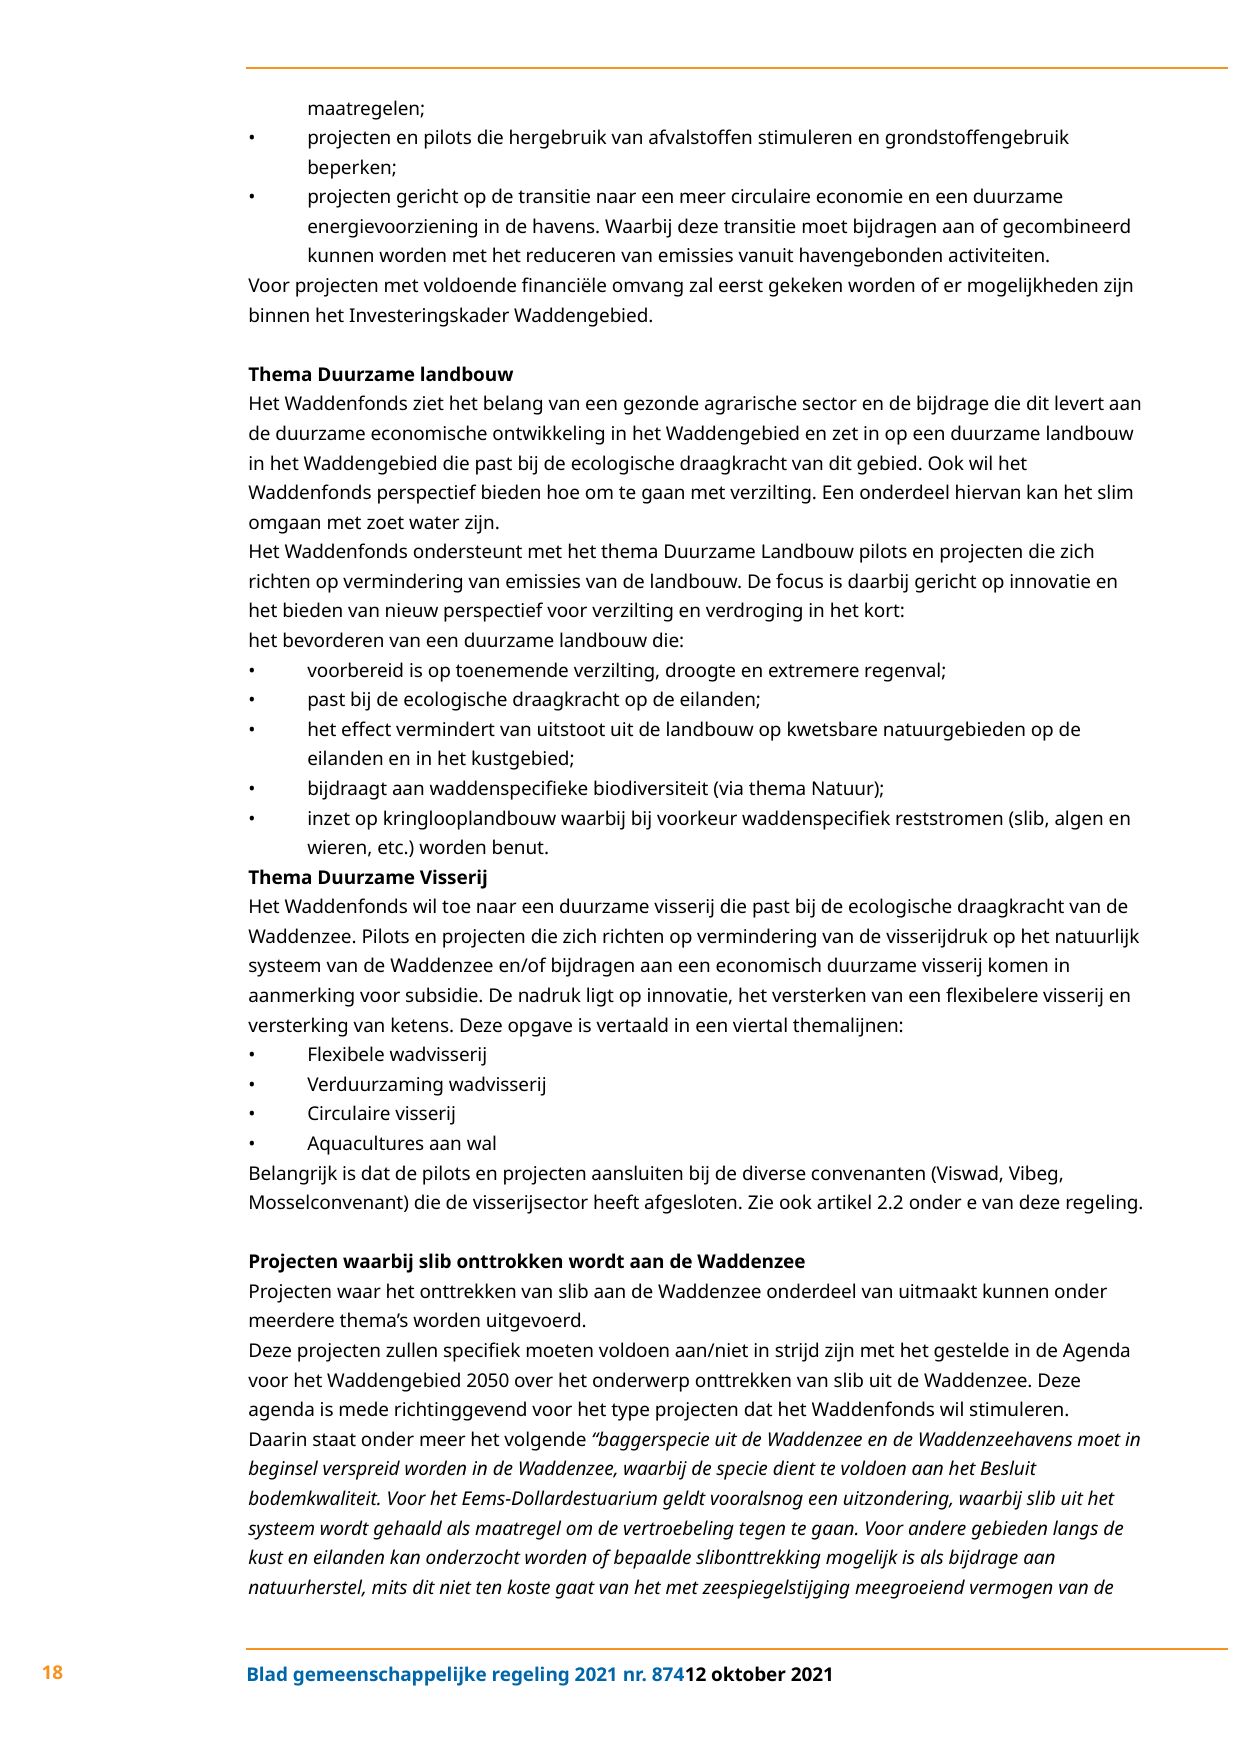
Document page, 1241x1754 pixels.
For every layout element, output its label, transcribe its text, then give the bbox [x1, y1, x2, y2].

text Thema Duurzame Visserij [248, 864, 1152, 890]
text Daarin staat onder meer het volgende “baggerspecie uit de Waddenzee en de Waddenzeehavens moet in beginsel verspreid worden in de Waddenzee, waarbij de specie dient te voldoen aan het Besluit bodemkwaliteit. Voor het Eems-Dollardestuarium geldt vooralsnog een uitzondering, waarbij slib uit het systeem wordt gehaald als maatregel om de vertroebeling tegen te gaan. Voor andere gebieden langs de kust en eilanden kan onderzocht worden of bepaalde slibonttrekking mogelijk is als bijdrage aan natuurherstel, mits dit niet ten koste gaat van het met zeespiegelstijging meegroeiend vermogen van de [248, 1426, 1152, 1600]
list Flexibele wadvisserij [248, 1041, 1152, 1067]
list Circulaire visserij [248, 1101, 1152, 1126]
text Projecten waarbij slib onttrokken wordt aan de Waddenzee [248, 1248, 1152, 1274]
list projecten en pilots die hergebruik van afvalstoffen stimuleren en grondstoffengebruik beperken; [248, 124, 1152, 180]
text het bevorderen van een duurzame landbouw die: [248, 627, 1152, 653]
text Deze projecten zullen specifiek moeten voldoen aan/niet in strijd zijn met het gestelde in de Agenda voor het Waddengebied 2050 over het onderwerp onttrekken van slib uit de Waddenzee. Deze agenda is mede richtinggevend voor het type projecten dat het Waddenfonds wil stimuleren. [248, 1337, 1152, 1422]
list projecten gericht op de transitie naar een meer circulaire economie en een duurzame energievoorziening in de havens. Waarbij deze transitie moet bijdragen aan of gecombineerd kunnen worden met het reduceren van emissies vanuit havengebonden activiteiten. [248, 183, 1152, 268]
text Het Waddenfonds wil toe naar een duurzame visserij die past bij de ecologische draagkracht van de Waddenzee. Pilots en projecten die zich richten op vermindering van de visserijdruk op het natuurlijk systeem van de Waddenzee en/of bijdragen aan een economisch duurzame visserij komen in aanmerking voor subsidie. De nadruk ligt op innovatie, het versterken van een flexibelere visserij en versterking van ketens. Deze opgave is vertaald in een viertal themalijnen: [248, 893, 1152, 1038]
list inzet op kringlooplandbouw waarbij bij voorkeur waddenspecifiek reststromen (slib, algen en wieren, etc.) worden benut. [248, 805, 1152, 860]
text Voor projecten met voldoende financiële omvang zal eerst gekeken worden of er mogelijkheden zijn binnen het Investeringskader Waddengebied. [248, 272, 1152, 328]
list Verduurzaming wadvisserij [248, 1071, 1152, 1097]
text Het Waddenfonds ondersteunt met het thema Duurzame Landbouw pilots en projecten die zich richten op vermindering van emissies van de landbouw. De focus is daarbij gericht op innovatie en het bieden van nieuw perspectief voor verzilting en verdroging in het kort: [248, 538, 1152, 623]
text Het Waddenfonds ziet het belang van een gezonde agrarische sector en de bijdrage die dit levert aan de duurzame economische ontwikkeling in het Waddengebied en zet in op een duurzame landbouw in het Waddengebied die past bij de ecologische draagkracht van dit gebied. Ook wil het Waddenfonds perspectief bieden hoe om te gaan met verzilting. Een onderdeel hiervan kan het slim omgaan met zoet water zijn. [248, 391, 1152, 535]
list past bij de ecologische draagkracht op de eilanden; [248, 686, 1152, 712]
text Thema Duurzame landbouw [248, 361, 1152, 387]
text Projecten waar het onttrekken van slib aan de Waddenzee onderdeel van uitmaakt kunnen onder meerdere thema’s worden uitgevoerd. [248, 1278, 1152, 1333]
list Aquacultures aan wal [248, 1130, 1152, 1156]
text Belangrijk is dat de pilots en projecten aansluiten bij de diverse convenanten (Viswad, Vibeg, Mosselconvenant) die de visserijsector heeft afgesloten. Zie ook artikel 2.2 onder e van deze regeling. [248, 1160, 1152, 1215]
list het effect vermindert van uitstoot uit de landbouw op kwetsbare natuurgebieden op de eilanden en in het kustgebied; [248, 716, 1152, 771]
list bijdraagt aan waddenspecifieke biodiversiteit (via thema Natuur); [248, 775, 1152, 801]
list voorbereid is op toenemende verzilting, droogte en extremere regenval; [248, 657, 1152, 683]
list maatregelen; [248, 95, 1152, 121]
picture [41, 47, 231, 172]
